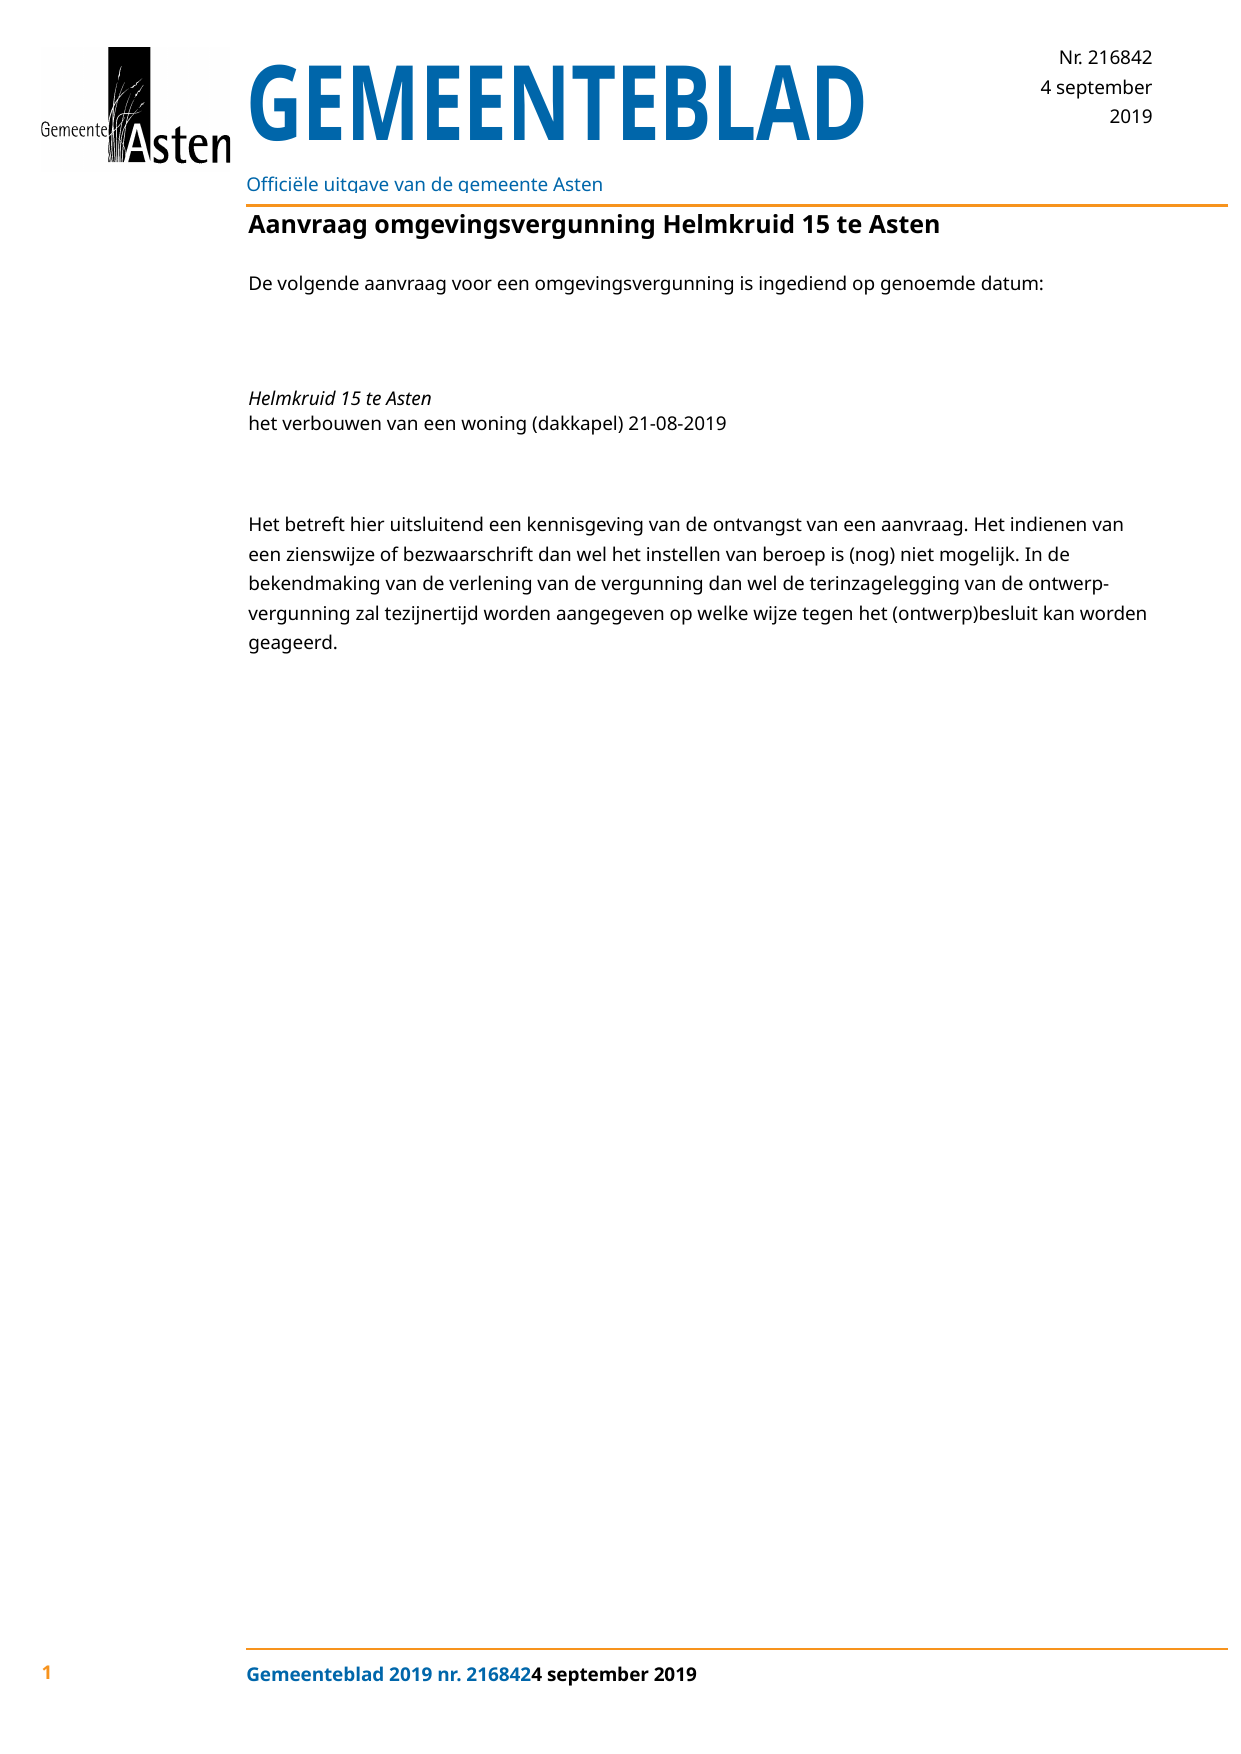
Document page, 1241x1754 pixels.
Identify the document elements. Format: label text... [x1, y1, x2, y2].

text Helmkruid 15 te Asten [248, 385, 1152, 410]
picture [41, 47, 231, 172]
text het verbouwen van een woning (dakkapel) 21-08-2019 [248, 410, 1152, 436]
text De volgende aanvraag voor een omgevingsvergunning is ingediend op genoemde datum: [248, 270, 1152, 296]
text Het betreft hier uitsluitend een kennisgeving van de ontvangst van een aanvraag. Het indienen van een zienswijze of bezwaarschrift dan wel het instellen van beroep is (nog) niet mogelijk. In de bekendmaking van de verlening van de vergunning dan wel de terinzagelegging van de ontwerp-vergunning zal tezijnertijd worden aangegeven op welke wijze tegen het (ontwerp)besluit kan worden geageerd. [248, 511, 1152, 655]
text Aanvraag omgevingsvergunning Helmkruid 15 te Asten [248, 207, 1152, 241]
